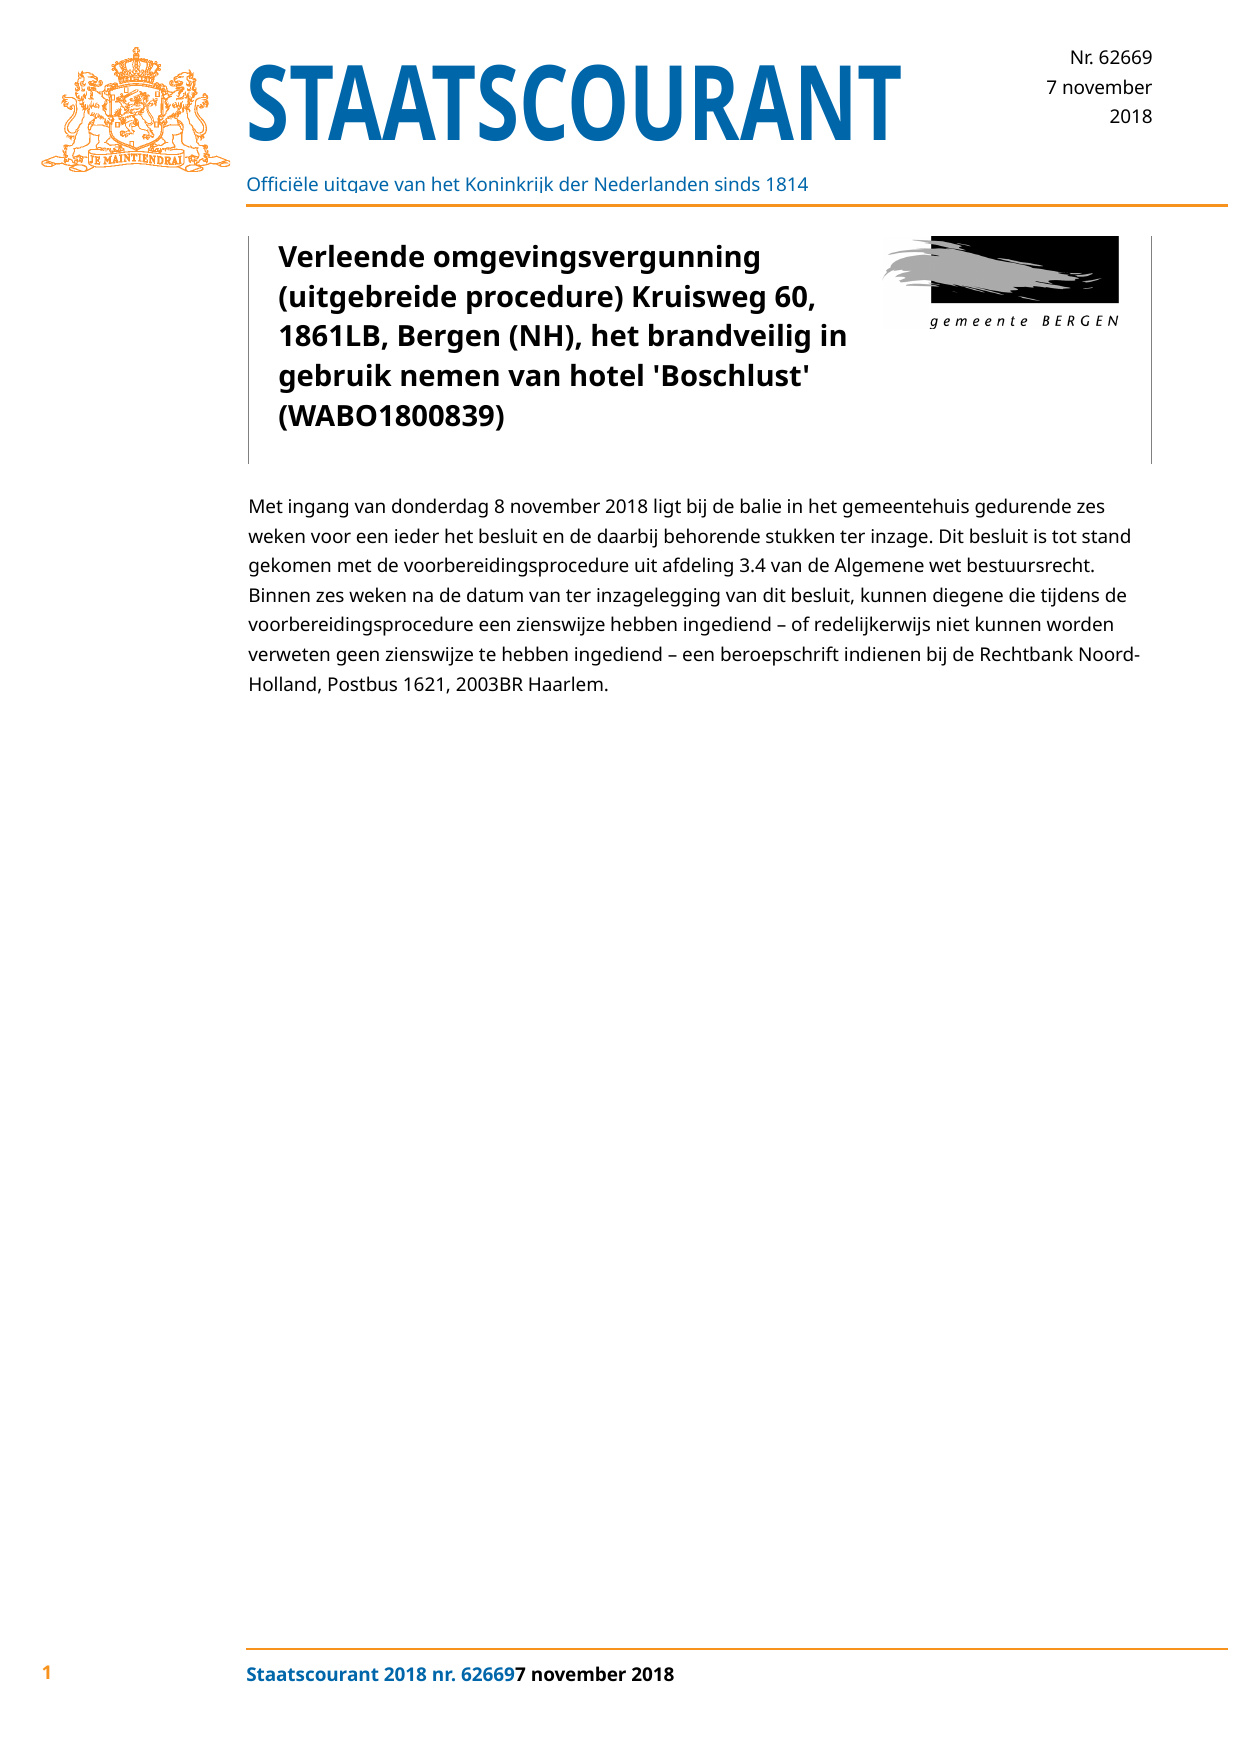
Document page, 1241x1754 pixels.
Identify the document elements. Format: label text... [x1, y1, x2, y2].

table_header [850, 236, 1151, 464]
table_header Verleende omgevingsvergunning (uitgebreide procedure) Kruisweg 60, 1861LB, Bergen (NH), het brandveilig in gebruik nemen van hotel 'Boschlust' (WABO1800839) [249, 236, 850, 464]
picture [882, 236, 1119, 329]
picture [41, 47, 231, 172]
text Met ingang van donderdag 8 november 2018 ligt bij de balie in het gemeentehuis gedurende zes weken voor een ieder het besluit en de daarbij behorende stukken ter inzage. Dit besluit is tot stand gekomen met de voorbereidingsprocedure uit afdeling 3.4 van de Algemene wet bestuursrecht. Binnen zes weken na de datum van ter inzagelegging van dit besluit, kunnen diegene die tijdens de voorbereidingsprocedure een zienswijze hebben ingediend – of redelijkerwijs niet kunnen worden verweten geen zienswijze te hebben ingediend – een beroepschrift indienen bij de Rechtbank Noord-Holland, Postbus 1621, 2003BR Haarlem. [248, 493, 1152, 697]
